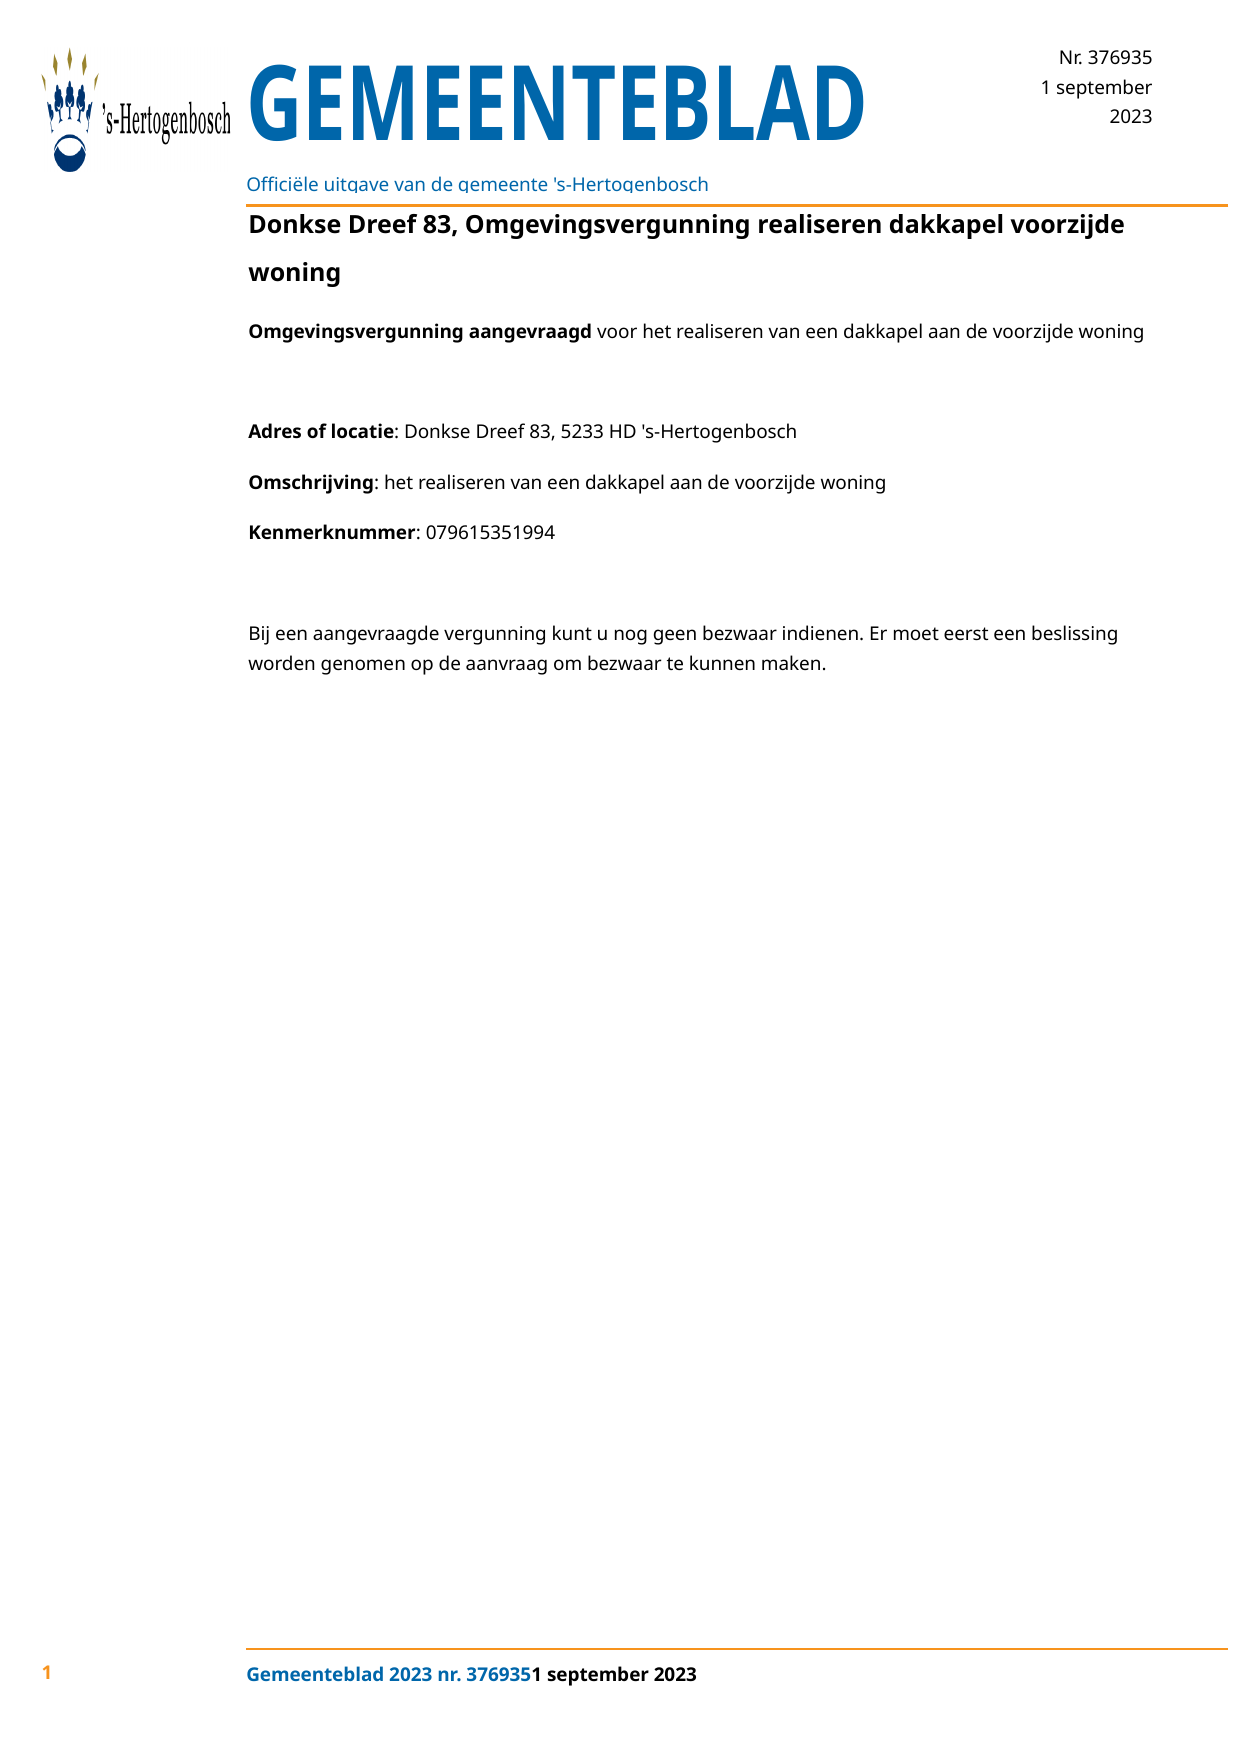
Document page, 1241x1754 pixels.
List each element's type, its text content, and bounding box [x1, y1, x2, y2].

text Bij een aangevraagde vergunning kunt u nog geen bezwaar indienen. Er moet eerst een beslissing worden genomen op de aanvraag om bezwaar te kunnen maken. [248, 620, 1152, 676]
text Donkse Dreef 83, Omgevingsvergunning realiseren dakkapel voorzijde woning [248, 207, 1152, 288]
text Kenmerknummer: 079615351994 [248, 519, 1152, 545]
text Adres of locatie: Donkse Dreef 83, 5233 HD 's-Hertogenbosch [248, 419, 1152, 444]
text Omschrijving: het realiseren van een dakkapel aan de voorzijde woning [248, 469, 1152, 495]
text Omgevingsvergunning aangevraagd voor het realiseren van een dakkapel aan de voorzijde woning [248, 318, 1152, 344]
picture [41, 47, 231, 172]
